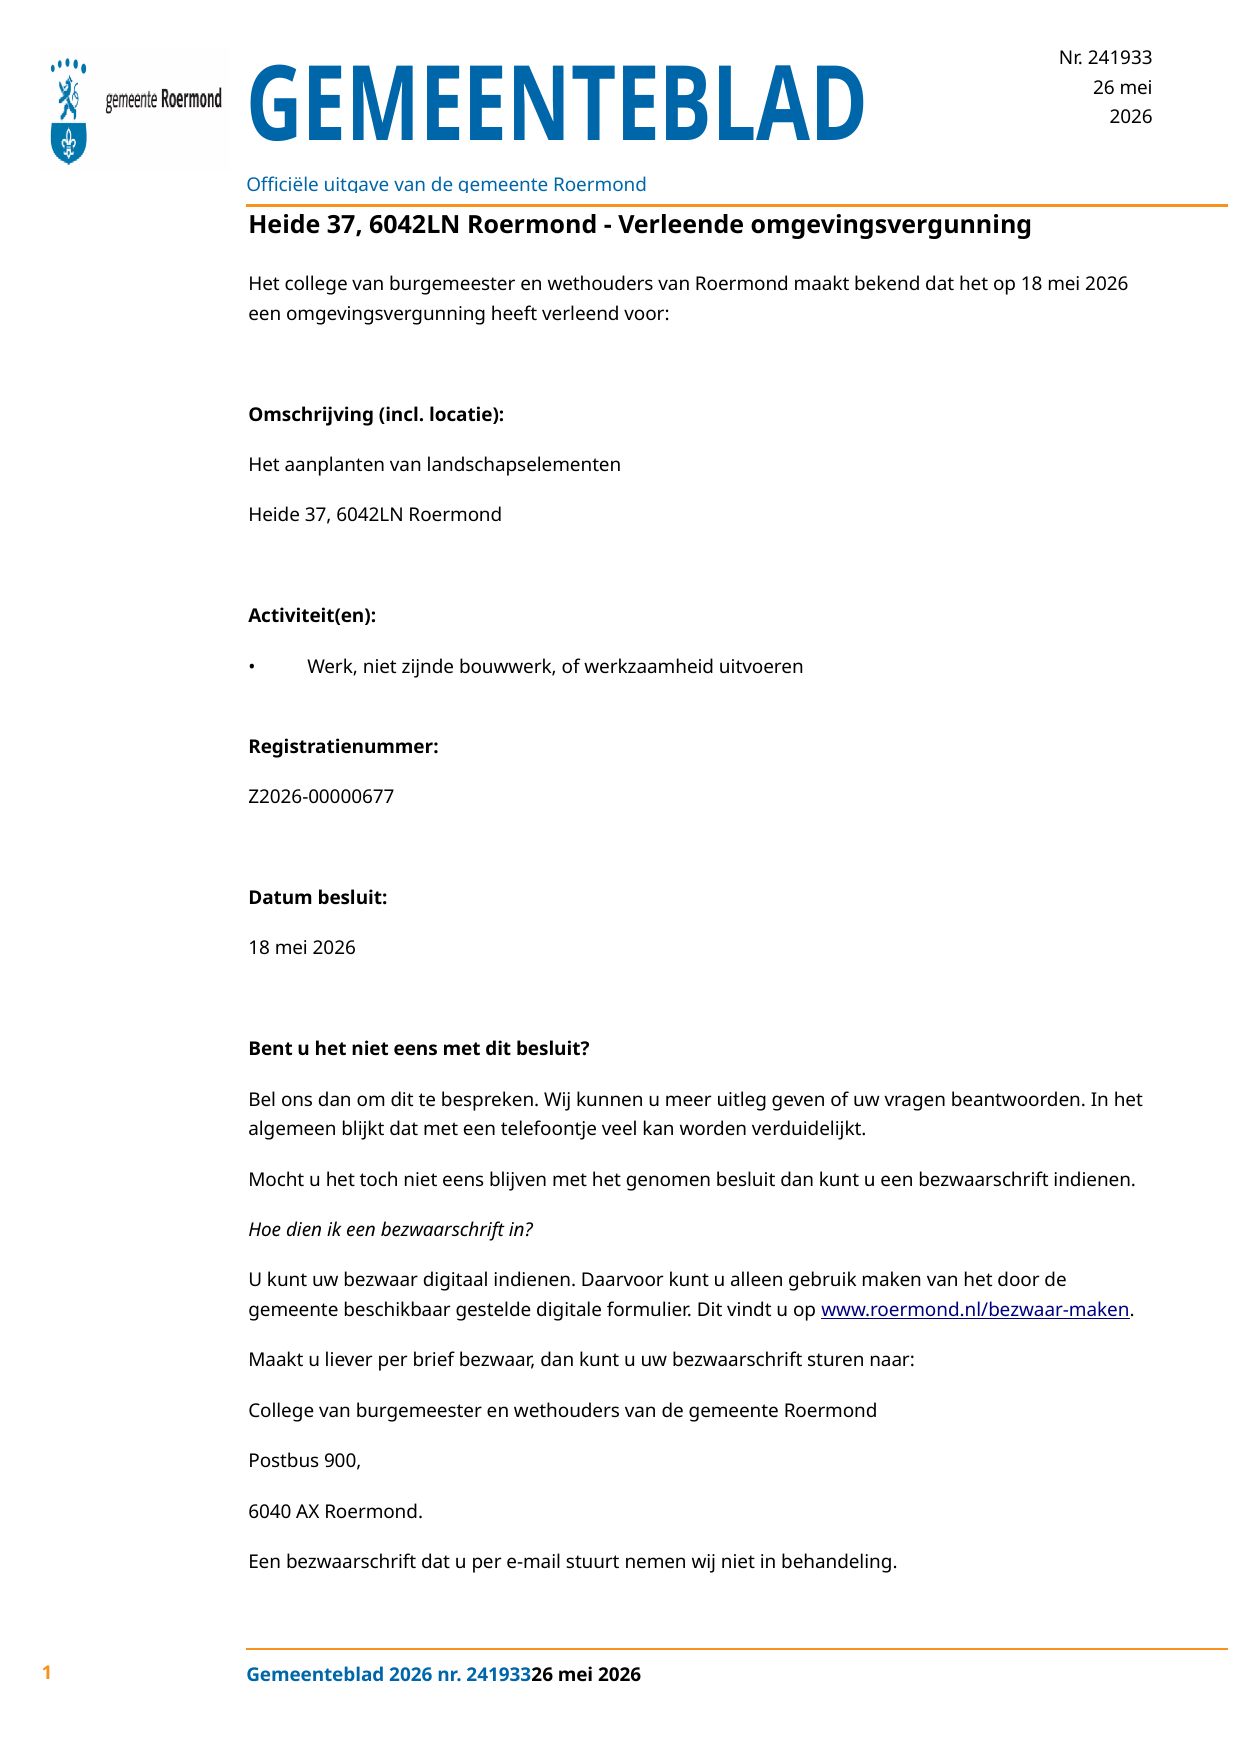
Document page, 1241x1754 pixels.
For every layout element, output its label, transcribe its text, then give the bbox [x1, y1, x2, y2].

text Het college van burgemeester en wethouders van Roermond maakt bekend dat het op 18 mei 2026 een omgevingsvergunning heeft verleend voor: [248, 270, 1152, 326]
text Registratienummer: [248, 733, 1152, 758]
text Mocht u het toch niet eens blijven met het genomen besluit dan kunt u een bezwaarschrift indienen. [248, 1166, 1152, 1191]
text College van burgemeester en wethouders van de gemeente Roermond [248, 1397, 1152, 1423]
text U kunt uw bezwaar digitaal indienen. Daarvoor kunt u alleen gebruik maken van het door de gemeente beschikbaar gestelde digitale formulier. Dit vindt u op www.roermond.nl/bezwaar-maken. [248, 1267, 1152, 1322]
text Bent u het niet eens met dit besluit? [248, 1035, 1152, 1061]
text Heide 37, 6042LN Roermond - Verleende omgevingsvergunning [248, 207, 1152, 241]
picture [41, 47, 231, 172]
text Het aanplanten van landschapselementen [248, 451, 1152, 477]
text Bel ons dan om dit te bespreken. Wij kunnen u meer uitleg geven of uw vragen beantwoorden. In het algemeen blijkt dat met een telefoontje veel kan worden verduidelijkt. [248, 1086, 1152, 1141]
text 6040 AX Roermond. [248, 1498, 1152, 1523]
text Activiteit(en): [248, 602, 1152, 628]
text Een bezwaarschrift dat u per e-mail stuurt nemen wij niet in behandeling. [248, 1548, 1152, 1574]
text Maakt u liever per brief bezwaar, dan kunt u uw bezwaarschrift sturen naar: [248, 1347, 1152, 1372]
text Omschrijving (incl. locatie): [248, 401, 1152, 426]
text Z2026-00000677 [248, 783, 1152, 809]
text Postbus 900, [248, 1447, 1152, 1473]
text Datum besluit: [248, 884, 1152, 910]
text Hoe dien ik een bezwaarschrift in? [248, 1216, 1152, 1242]
list Werk, niet zijnde bouwwerk, of werkzaamheid uitvoeren [248, 653, 1152, 678]
text Heide 37, 6042LN Roermond [248, 502, 1152, 527]
text 18 mei 2026 [248, 934, 1152, 960]
